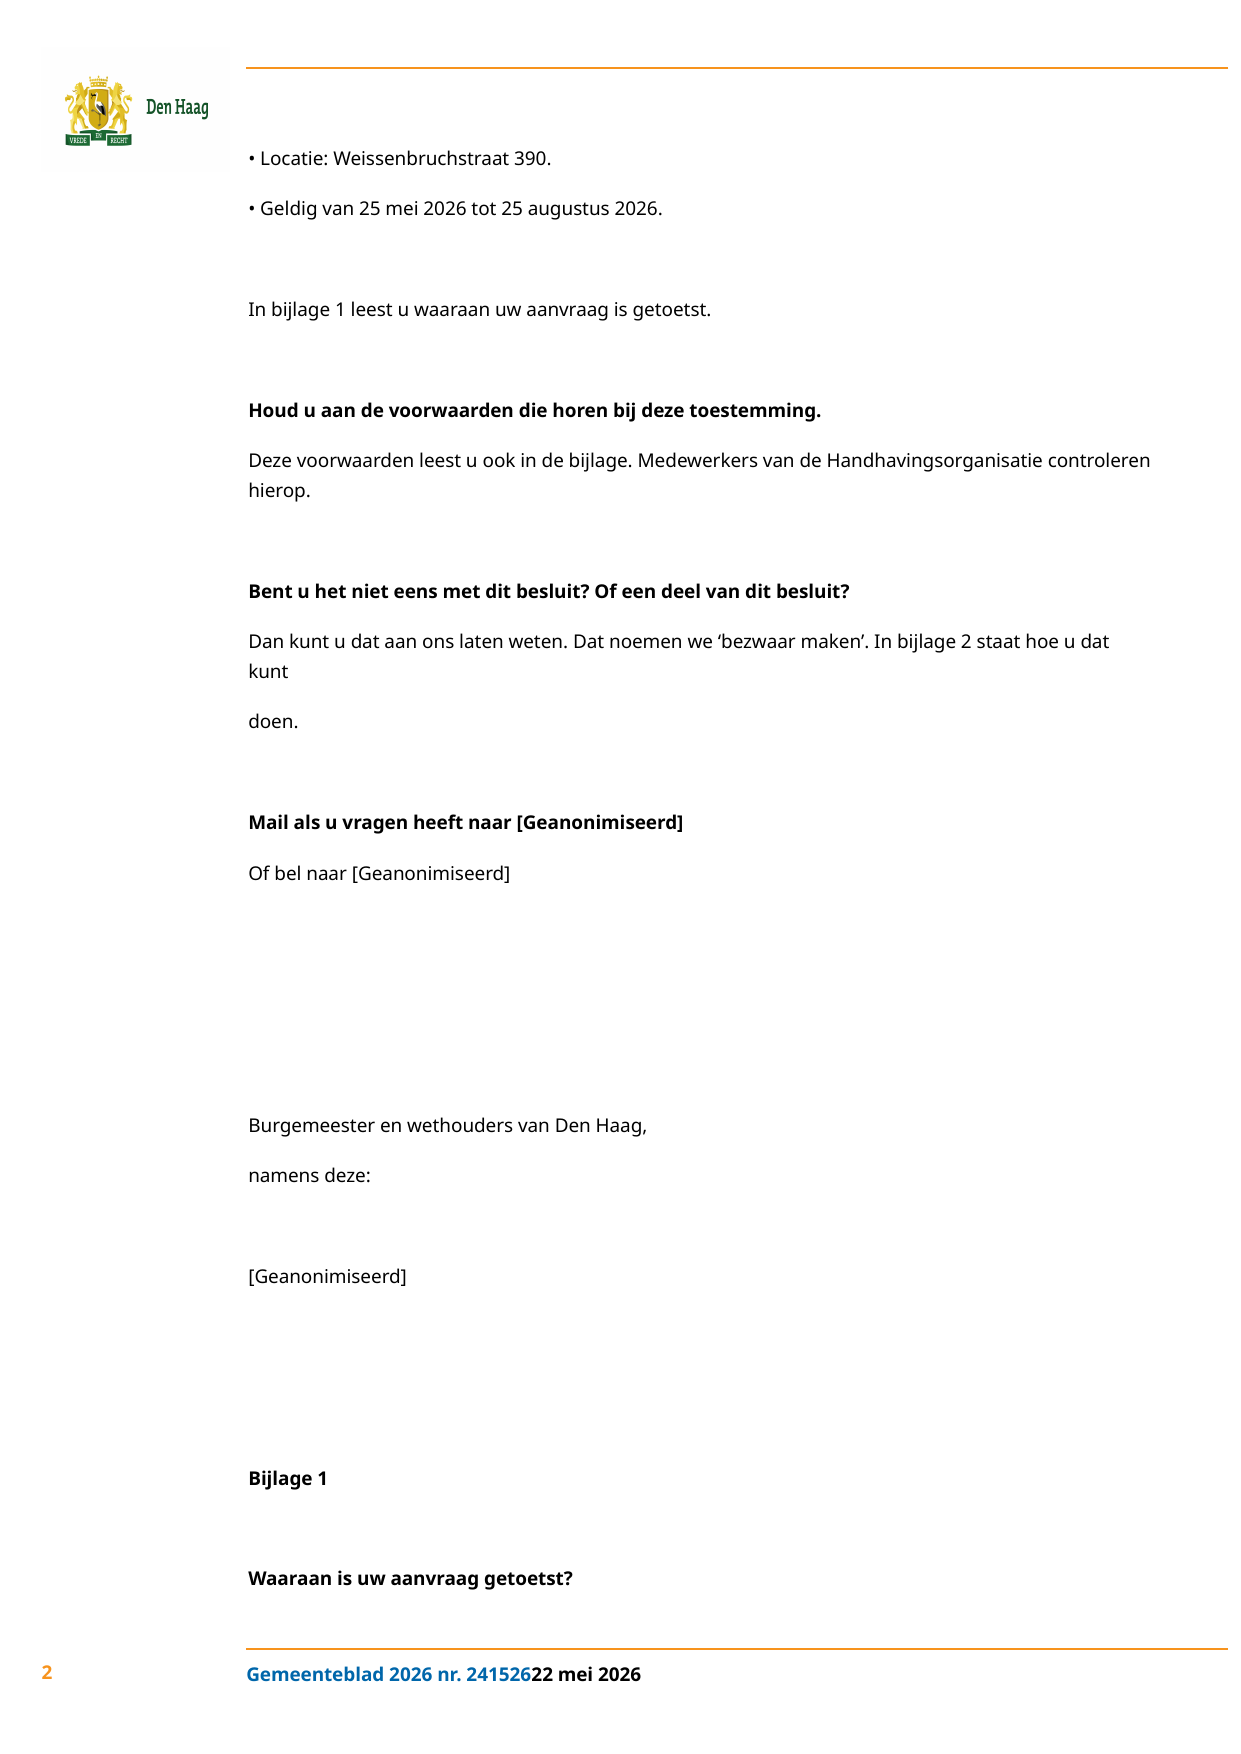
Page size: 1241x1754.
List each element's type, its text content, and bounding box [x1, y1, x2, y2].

text Burgemeester en wethouders van Den Haag, [248, 1112, 1152, 1138]
text Bijlage 1 [248, 1465, 1152, 1491]
picture [41, 47, 231, 172]
text [Geanonimiseerd] [248, 1263, 1152, 1289]
text Waaraan is uw aanvraag getoetst? [248, 1566, 1152, 1591]
text In bijlage 1 leest u waaraan uw aanvraag is getoetst. [248, 296, 1152, 322]
text Houd u aan de voorwaarden die horen bij deze toestemming. [248, 397, 1152, 423]
text Mail als u vragen heeft naar [Geanonimiseerd] [248, 809, 1152, 835]
text namens deze: [248, 1162, 1152, 1188]
text Bent u het niet eens met dit besluit? Of een deel van dit besluit? [248, 578, 1152, 604]
text Deze voorwaarden leest u ook in de bijlage. Medewerkers van de Handhavingsorganisatie controleren hierop. [248, 448, 1152, 503]
text • Geldig van 25 mei 2026 tot 25 augustus 2026. [248, 196, 1152, 221]
text • Locatie: Weissenbruchstraat 390. [248, 145, 1152, 171]
text Dan kunt u dat aan ons laten weten. Dat noemen we ‘bezwaar maken’. In bijlage 2 staat hoe u dat kunt [248, 628, 1152, 684]
text Of bel naar [Geanonimiseerd] [248, 860, 1152, 886]
text doen. [248, 708, 1152, 734]
